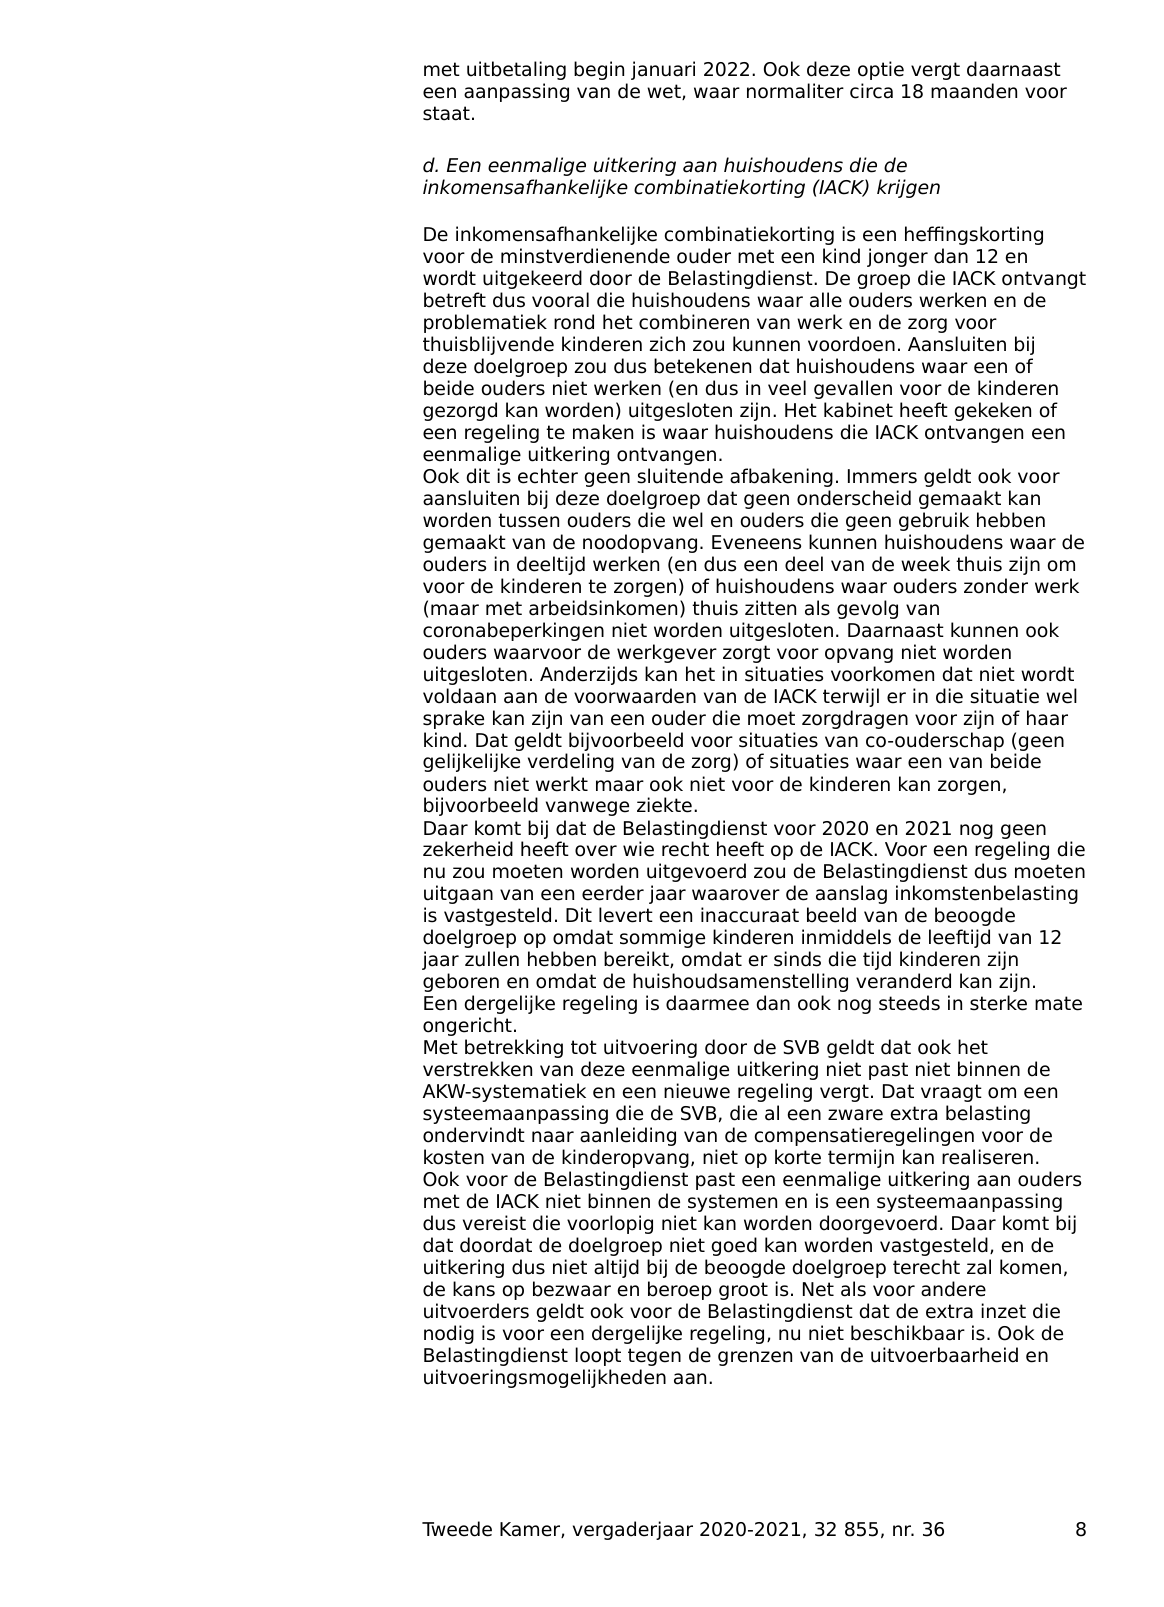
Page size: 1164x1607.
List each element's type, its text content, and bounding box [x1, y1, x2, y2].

text Daar komt bij dat de Belastingdienst voor 2020 en 2021 nog geen zekerheid heeft over wie recht heeft op de IACK. Voor een regeling die nu zou moeten worden uitgevoerd zou de Belastingdienst dus moeten uitgaan van een eerder jaar waarover de aanslag inkomstenbelasting is vastgesteld. Dit levert een inaccuraat beeld van de beoogde doelgroep op omdat sommige kinderen inmiddels de leeftijd van 12 jaar zullen hebben bereikt, omdat er sinds die tijd kinderen zijn geboren en omdat de huishoudsamenstelling veranderd kan zijn. [422, 817, 1087, 993]
subtitle d. Een eenmalige uitkering aan huishoudens die de inkomensafhankelijke combinatiekorting (IACK) krijgen [422, 155, 1087, 199]
text Met betrekking tot uitvoering door de SVB geldt dat ook het verstrekken van deze eenmalige uitkering niet past niet binnen de AKW-systematiek en een nieuwe regeling vergt. Dat vraagt om een systeemaanpassing die de SVB, die al een zware extra belasting ondervindt naar aanleiding van de compensatieregelingen voor de kosten van de kinderopvang, niet op korte termijn kan realiseren. [422, 1037, 1087, 1169]
text met uitbetaling begin januari 2022. Ook deze optie vergt daarnaast een aanpassing van de wet, waar normaliter circa 18 maanden voor staat. [422, 59, 1087, 125]
text Een dergelijke regeling is daarmee dan ook nog steeds in sterke mate ongericht. [422, 993, 1087, 1037]
text Ook dit is echter geen sluitende afbakening. Immers geldt ook voor aansluiten bij deze doelgroep dat geen onderscheid gemaakt kan worden tussen ouders die wel en ouders die geen gebruik hebben gemaakt van de noodopvang. Eveneens kunnen huishoudens waar de ouders in deeltijd werken (en dus een deel van de week thuis zijn om voor de kinderen te zorgen) of huishoudens waar ouders zonder werk (maar met arbeidsinkomen) thuis zitten als gevolg van coronabeperkingen niet worden uitgesloten. Daarnaast kunnen ook ouders waarvoor de werkgever zorgt voor opvang niet worden uitgesloten. Anderzijds kan het in situaties voorkomen dat niet wordt voldaan aan de voorwaarden van de IACK terwijl er in die situatie wel sprake kan zijn van een ouder die moet zorgdragen voor zijn of haar kind. Dat geldt bijvoorbeeld voor situaties van co-ouderschap (geen gelijkelijke verdeling van de zorg) of situaties waar een van beide ouders niet werkt maar ook niet voor de kinderen kan zorgen, bijvoorbeeld vanwege ziekte. [422, 466, 1087, 817]
text De inkomensafhankelijke combinatiekorting is een heffingskorting voor de minstverdienende ouder met een kind jonger dan 12 en wordt uitgekeerd door de Belastingdienst. De groep die IACK ontvangt betreft dus vooral die huishoudens waar alle ouders werken en de problematiek rond het combineren van werk en de zorg voor thuisblijvende kinderen zich zou kunnen voordoen. Aansluiten bij deze doelgroep zou dus betekenen dat huishoudens waar een of beide ouders niet werken (en dus in veel gevallen voor de kinderen gezorgd kan worden) uitgesloten zijn. Het kabinet heeft gekeken of een regeling te maken is waar huishoudens die IACK ontvangen een eenmalige uitkering ontvangen. [422, 224, 1087, 466]
text Ook voor de Belastingdienst past een eenmalige uitkering aan ouders met de IACK niet binnen de systemen en is een systeemaanpassing dus vereist die voorlopig niet kan worden doorgevoerd. Daar komt bij dat doordat de doelgroep niet goed kan worden vastgesteld, en de uitkering dus niet altijd bij de beoogde doelgroep terecht zal komen, de kans op bezwaar en beroep groot is. Net als voor andere uitvoerders geldt ook voor de Belastingdienst dat de extra inzet die nodig is voor een dergelijke regeling, nu niet beschikbaar is. Ook de Belastingdienst loopt tegen de grenzen van de uitvoerbaarheid en uitvoeringsmogelijkheden aan. [422, 1169, 1087, 1389]
